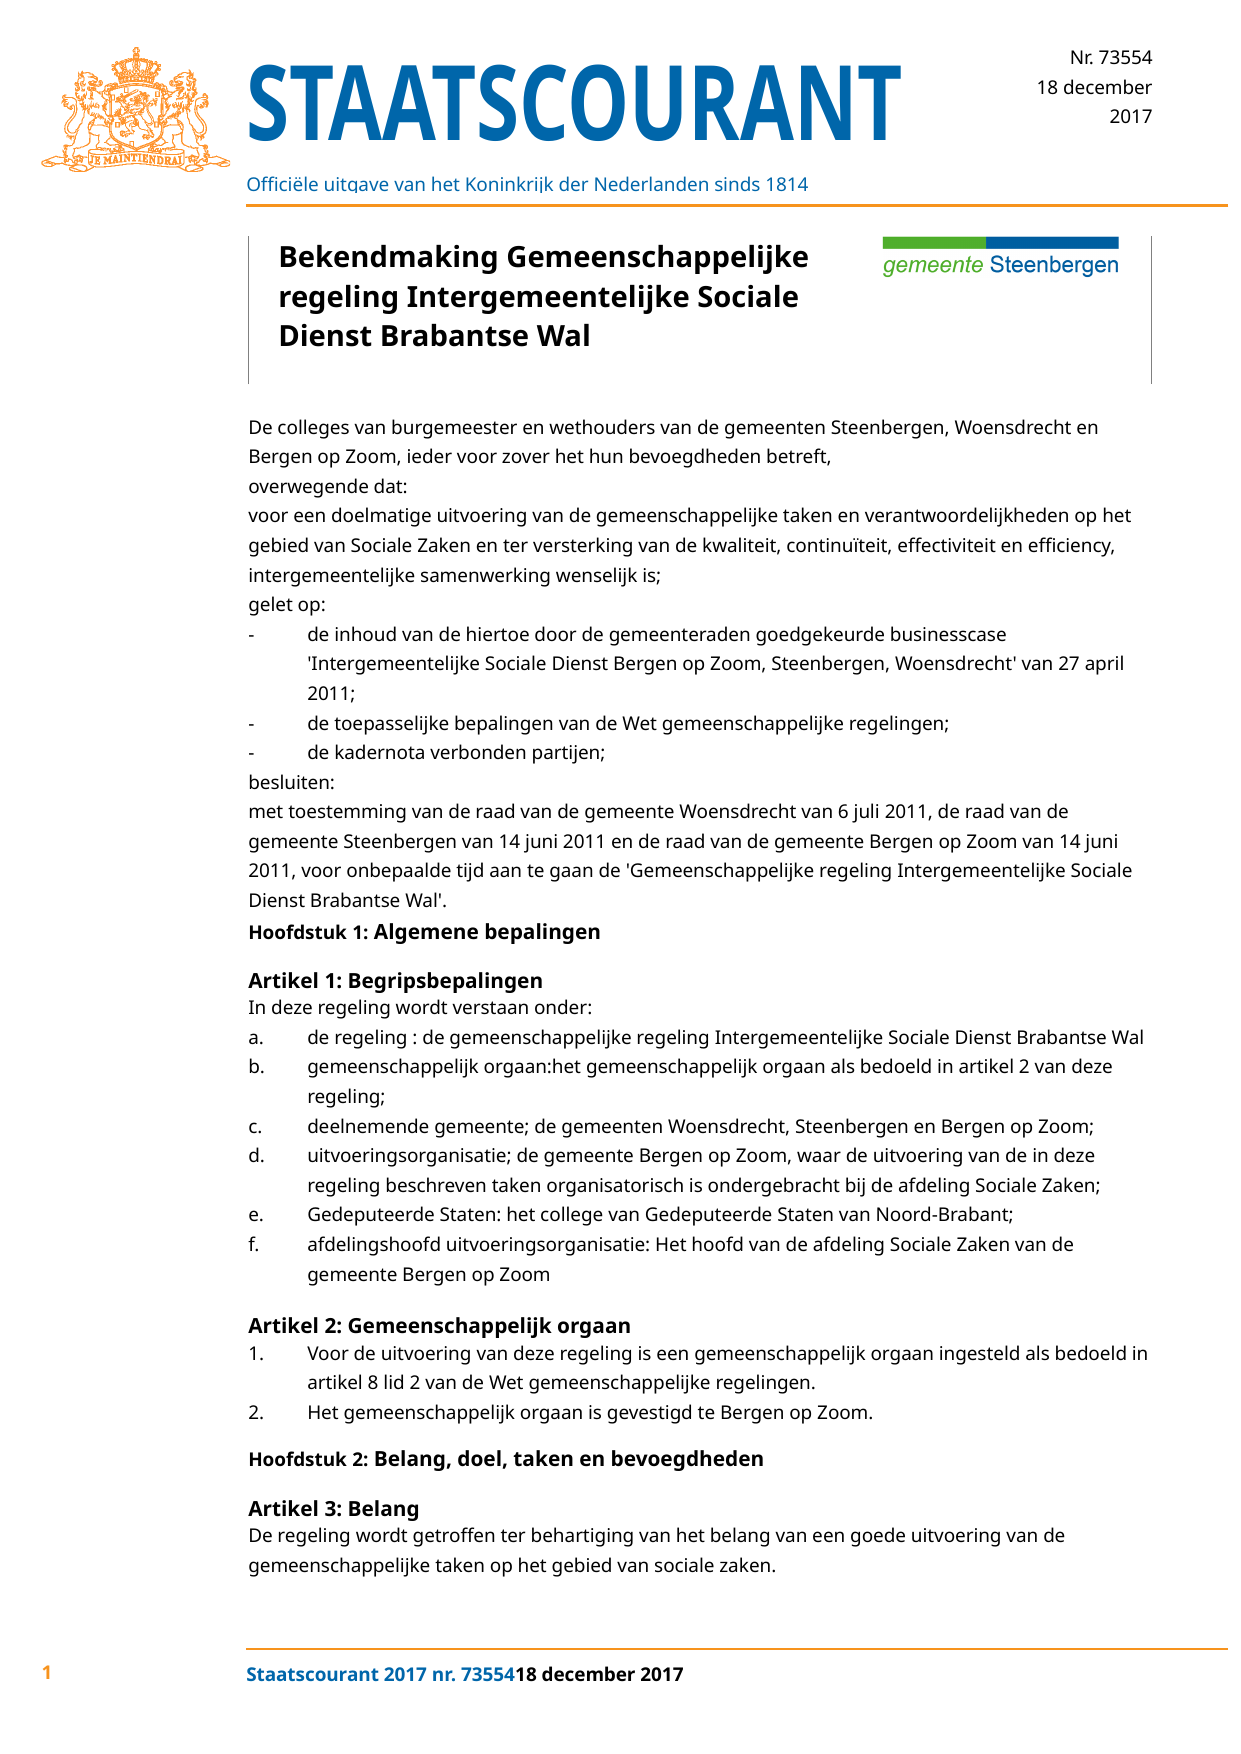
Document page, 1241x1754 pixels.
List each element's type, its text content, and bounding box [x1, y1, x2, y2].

list Het gemeenschappelijk orgaan is gevestigd te Bergen op Zoom. [248, 1399, 1152, 1424]
picture [882, 236, 1119, 278]
text met toestemming van de raad van de gemeente Woensdrecht van 6 juli 2011, de raad van de gemeente Steenbergen van 14 juni 2011 en de raad van de gemeente Bergen op Zoom van 14 juni 2011, voor onbepaalde tijd aan te gaan de 'Gemeenschappelijke regeling Intergemeentelijke Sociale Dienst Brabantse Wal'. [248, 798, 1152, 913]
text Artikel 3: Belang [248, 1494, 1152, 1522]
picture [41, 47, 231, 172]
list deelnemende gemeente; de gemeenten Woensdrecht, Steenbergen en Bergen op Zoom; [248, 1113, 1152, 1139]
text Hoofdstuk 1: Algemene bepalingen [248, 917, 1152, 945]
table_header [850, 236, 1151, 384]
list Voor de uitvoering van deze regeling is een gemeenschappelijk orgaan ingesteld als bedoeld in artikel 8 lid 2 van de Wet gemeenschappelijke regelingen. [248, 1340, 1152, 1395]
text besluiten: [248, 769, 1152, 795]
text Artikel 1: Begripsbepalingen [248, 966, 1152, 994]
text voor een doelmatige uitvoering van de gemeenschappelijke taken en verantwoordelijkheden op het gebied van Sociale Zaken en ter versterking van de kwaliteit, continuïteit, effectiviteit en efficiency, intergemeentelijke samenwerking wenselijk is; [248, 503, 1152, 588]
list de inhoud van de hiertoe door de gemeenteraden goedgekeurde businesscase 'Intergemeentelijke Sociale Dienst Bergen op Zoom, Steenbergen, Woensdrecht' van 27 april 2011; [248, 621, 1152, 706]
list Gedeputeerde Staten: het college van Gedeputeerde Staten van Noord-Brabant; [248, 1202, 1152, 1227]
text Hoofdstuk 2: Belang, doel, taken en bevoegdheden [248, 1444, 1152, 1473]
list de toepasselijke bepalingen van de Wet gemeenschappelijke regelingen; [248, 710, 1152, 736]
table_header Bekendmaking Gemeenschappelijke regeling Intergemeentelijke Sociale Dienst Brabantse Wal [249, 236, 850, 384]
text overwegende dat: [248, 473, 1152, 499]
list de kadernota verbonden partijen; [248, 739, 1152, 765]
list uitvoeringsorganisatie; de gemeente Bergen op Zoom, waar de uitvoering van de in deze regeling beschreven taken organisatorisch is ondergebracht bij de afdeling Sociale Zaken; [248, 1142, 1152, 1198]
list gemeenschappelijk orgaan:het gemeenschappelijk orgaan als bedoeld in artikel 2 van deze regeling; [248, 1054, 1152, 1109]
list afdelingshoofd uitvoeringsorganisatie: Het hoofd van de afdeling Sociale Zaken van de gemeente Bergen op Zoom [248, 1231, 1152, 1287]
text gelet op: [248, 591, 1152, 617]
text De colleges van burgemeester en wethouders van de gemeenten Steenbergen, Woensdrecht en Bergen op Zoom, ieder voor zover het hun bevoegdheden betreft, [248, 414, 1152, 469]
list de regeling : de gemeenschappelijke regeling Intergemeentelijke Sociale Dienst Brabantse Wal [248, 1024, 1152, 1050]
text Artikel 2: Gemeenschappelijk orgaan [248, 1311, 1152, 1340]
text In deze regeling wordt verstaan onder: [248, 994, 1152, 1020]
text De regeling wordt getroffen ter behartiging van het belang van een goede uitvoering van de gemeenschappelijke taken op het gebied van sociale zaken. [248, 1522, 1152, 1577]
